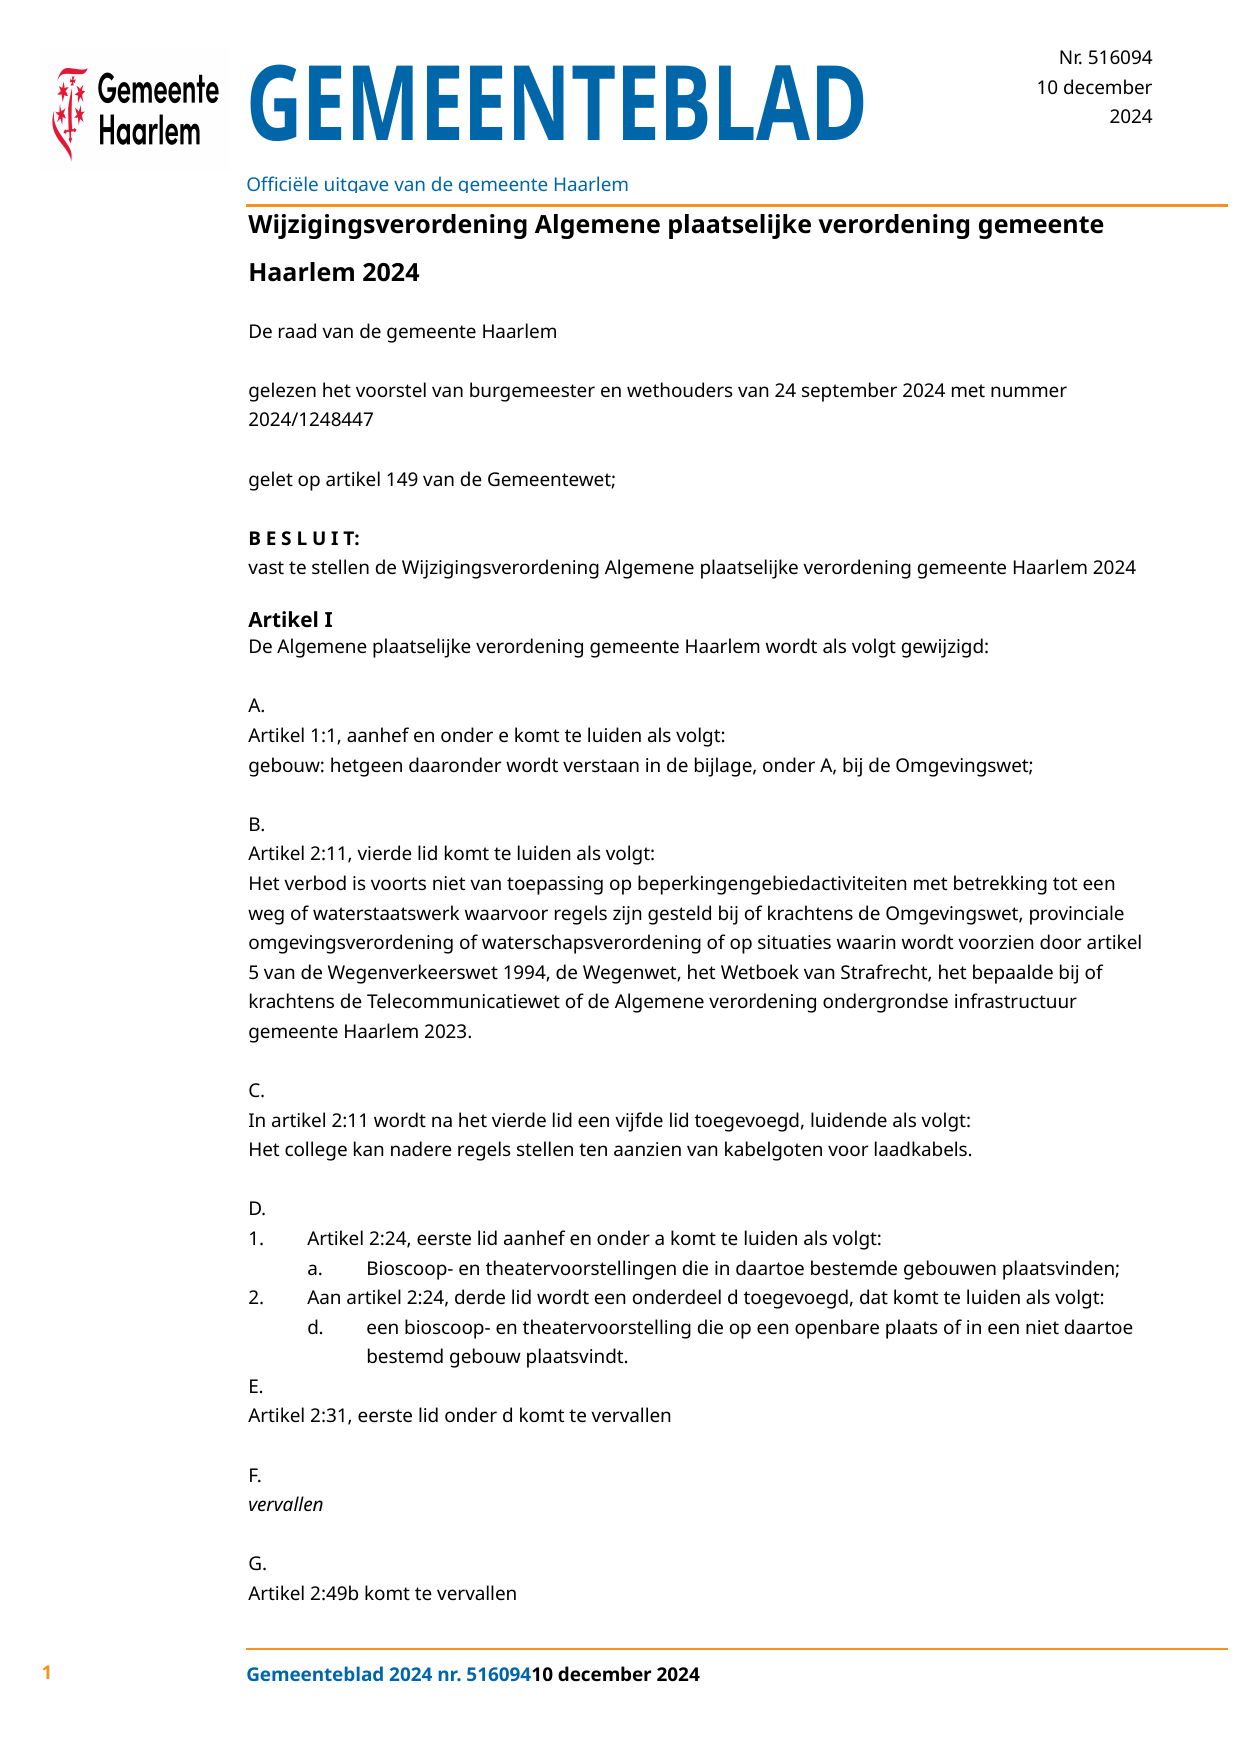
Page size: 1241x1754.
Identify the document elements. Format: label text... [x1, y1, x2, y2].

picture [41, 47, 231, 172]
text C. [248, 1077, 1152, 1103]
text Wijzigingsverordening Algemene plaatselijke verordening gemeente Haarlem 2024 [248, 207, 1152, 288]
text vast te stellen de Wijzigingsverordening Algemene plaatselijke verordening gemeente Haarlem 2024 [248, 554, 1152, 580]
text E. [248, 1373, 1152, 1399]
text Het verbod is voorts niet van toepassing op beperkingengebiedactiviteiten met betrekking tot een weg of waterstaatswerk waarvoor regels zijn gesteld bij of krachtens de Omgevingswet, provinciale omgevingsverordening of waterschapsverordening of op situaties waarin wordt voorzien door artikel 5 van de Wegenverkeerswet 1994, de Wegenwet, het Wetboek van Strafrecht, het bepaalde bij of krachtens de Telecommunicatiewet of de Algemene verordening ondergrondse infrastructuur gemeente Haarlem 2023. [248, 870, 1152, 1044]
list Bioscoop- en theatervoorstellingen die in daartoe bestemde gebouwen plaatsvinden; [307, 1255, 1152, 1280]
text gelet op artikel 149 van de Gemeentewet; [248, 466, 1152, 492]
text gelezen het voorstel van burgemeester en wethouders van 24 september 2024 met nummer 2024/1248447 [248, 377, 1152, 432]
text A. [248, 693, 1152, 718]
list Aan artikel 2:24, derde lid wordt een onderdeel d toegevoegd, dat komt te luiden als volgt: [248, 1284, 1152, 1310]
text Artikel I [248, 605, 1152, 633]
text In artikel 2:11 wordt na het vierde lid een vijfde lid toegevoegd, luidende als volgt: [248, 1107, 1152, 1132]
text F. [248, 1462, 1152, 1487]
text Het college kan nadere regels stellen ten aanzien van kabelgoten voor laadkabels. [248, 1136, 1152, 1162]
list Artikel 2:24, eerste lid aanhef en onder a komt te luiden als volgt: [248, 1225, 1152, 1251]
text B. [248, 811, 1152, 837]
text G. [248, 1551, 1152, 1576]
list een bioscoop- en theatervoorstelling die op een openbare plaats of in een niet daartoe bestemd gebouw plaatsvindt. [307, 1314, 1152, 1369]
text De raad van de gemeente Haarlem [248, 318, 1152, 344]
text D. [248, 1196, 1152, 1221]
text Artikel 2:11, vierde lid komt te luiden als volgt: [248, 841, 1152, 866]
text gebouw: hetgeen daaronder wordt verstaan in de bijlage, onder A, bij de Omgevingswet; [248, 752, 1152, 777]
text Artikel 2:49b komt te vervallen [248, 1580, 1152, 1606]
text B E S L U I T: [248, 525, 1152, 551]
text Artikel 1:1, aanhef en onder e komt te luiden als volgt: [248, 722, 1152, 748]
text vervallen [248, 1491, 1152, 1517]
text De Algemene plaatselijke verordening gemeente Haarlem wordt als volgt gewijzigd: [248, 633, 1152, 659]
text Artikel 2:31, eerste lid onder d komt te vervallen [248, 1403, 1152, 1428]
